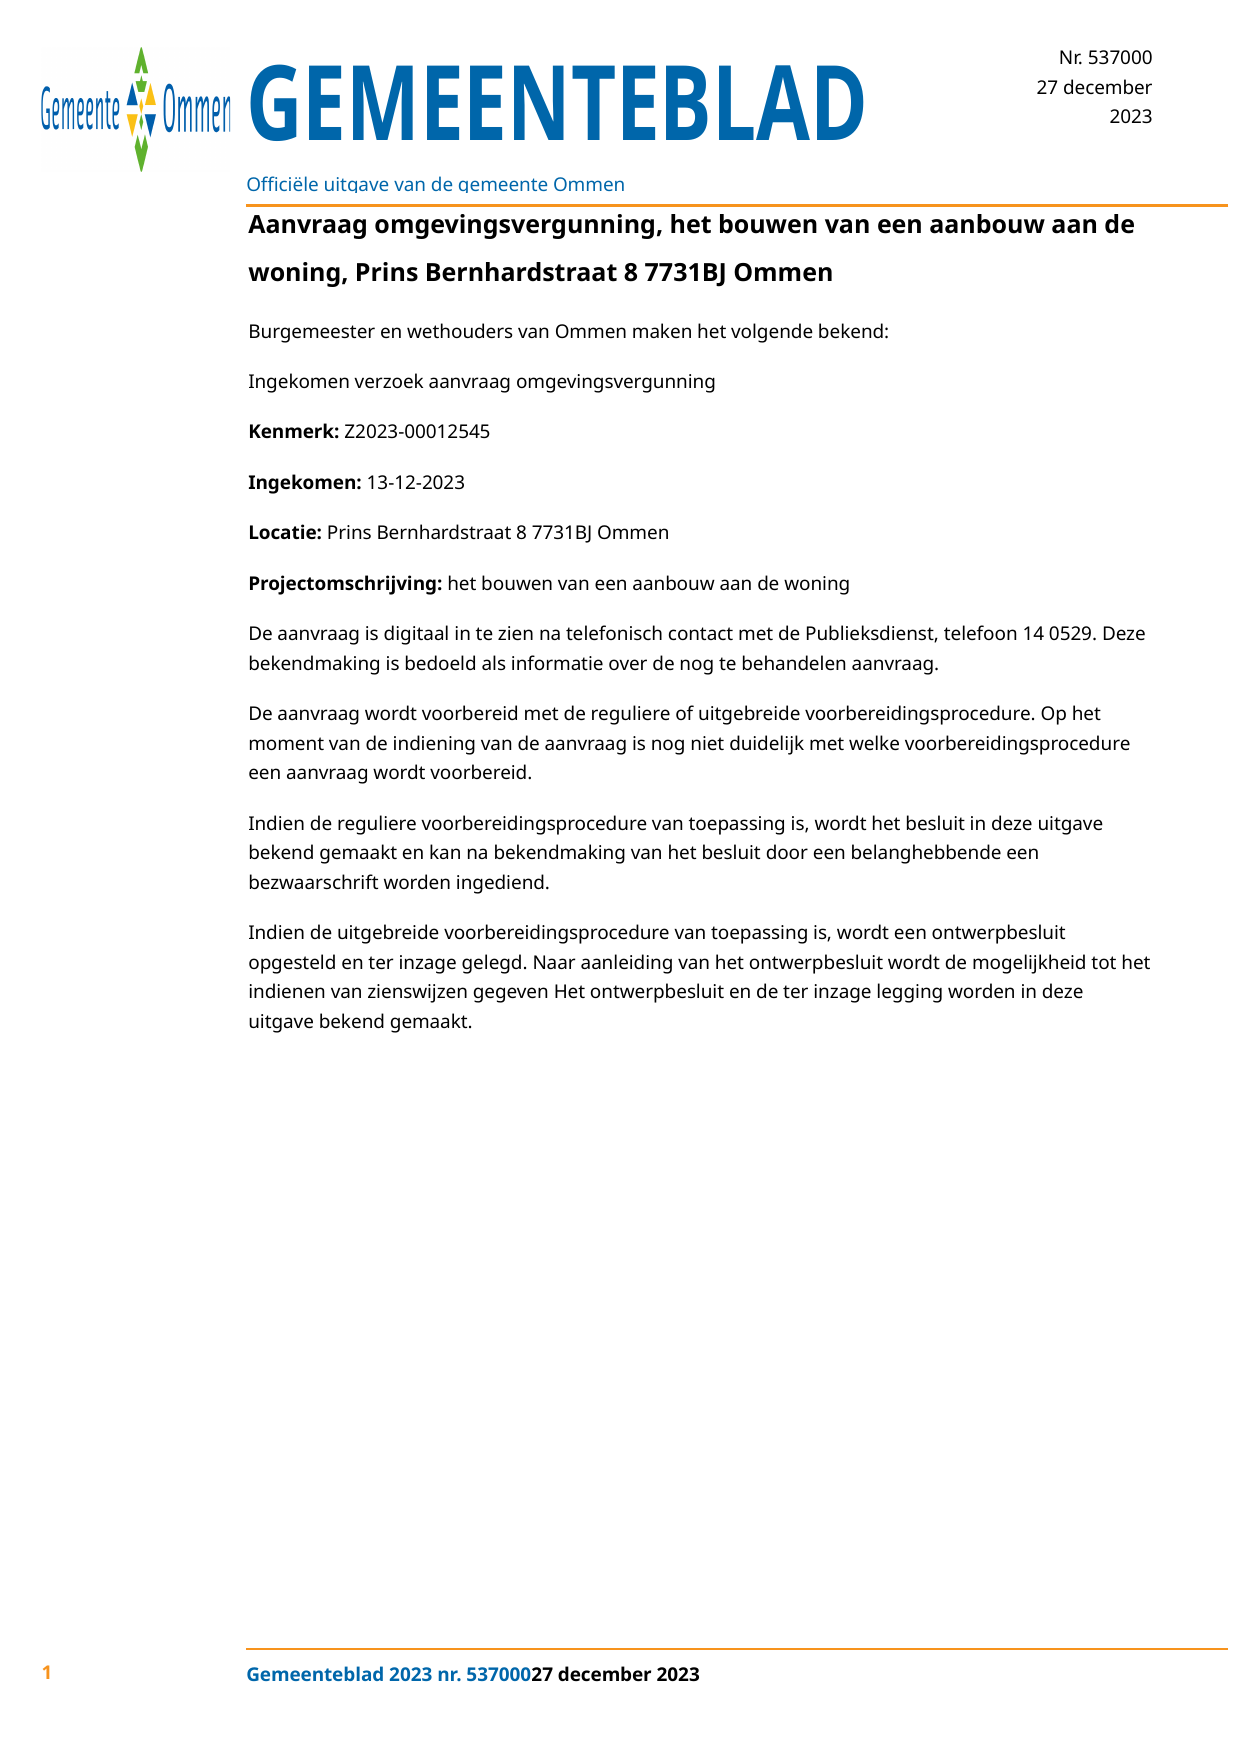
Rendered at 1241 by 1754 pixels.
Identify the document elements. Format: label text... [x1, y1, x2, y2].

picture [41, 47, 231, 172]
text De aanvraag is digitaal in te zien na telefonisch contact met de Publieksdienst, telefoon 14 0529. Deze bekendmaking is bedoeld als informatie over de nog te behandelen aanvraag. [248, 620, 1152, 676]
text Projectomschrijving: het bouwen van een aanbouw aan de woning [248, 570, 1152, 596]
text Burgemeester en wethouders van Ommen maken het volgende bekend: [248, 318, 1152, 344]
text Indien de uitgebreide voorbereidingsprocedure van toepassing is, wordt een ontwerpbesluit opgesteld en ter inzage gelegd. Naar aanleiding van het ontwerpbesluit wordt de mogelijkheid tot het indienen van zienswijzen gegeven Het ontwerpbesluit en de ter inzage legging worden in deze uitgave bekend gemaakt. [248, 919, 1152, 1034]
text Locatie: Prins Bernhardstraat 8 7731BJ Ommen [248, 519, 1152, 545]
text Ingekomen: 13-12-2023 [248, 469, 1152, 495]
text Ingekomen verzoek aanvraag omgevingsvergunning [248, 368, 1152, 394]
text Kenmerk: Z2023-00012545 [248, 419, 1152, 444]
text Aanvraag omgevingsvergunning, het bouwen van een aanbouw aan de woning, Prins Bernhardstraat 8 7731BJ Ommen [248, 207, 1152, 288]
text De aanvraag wordt voorbereid met de reguliere of uitgebreide voorbereidingsprocedure. Op het moment van de indiening van de aanvraag is nog niet duidelijk met welke voorbereidingsprocedure een aanvraag wordt voorbereid. [248, 700, 1152, 785]
text Indien de reguliere voorbereidingsprocedure van toepassing is, wordt het besluit in deze uitgave bekend gemaakt en kan na bekendmaking van het besluit door een belanghebbende een bezwaarschrift worden ingediend. [248, 810, 1152, 895]
